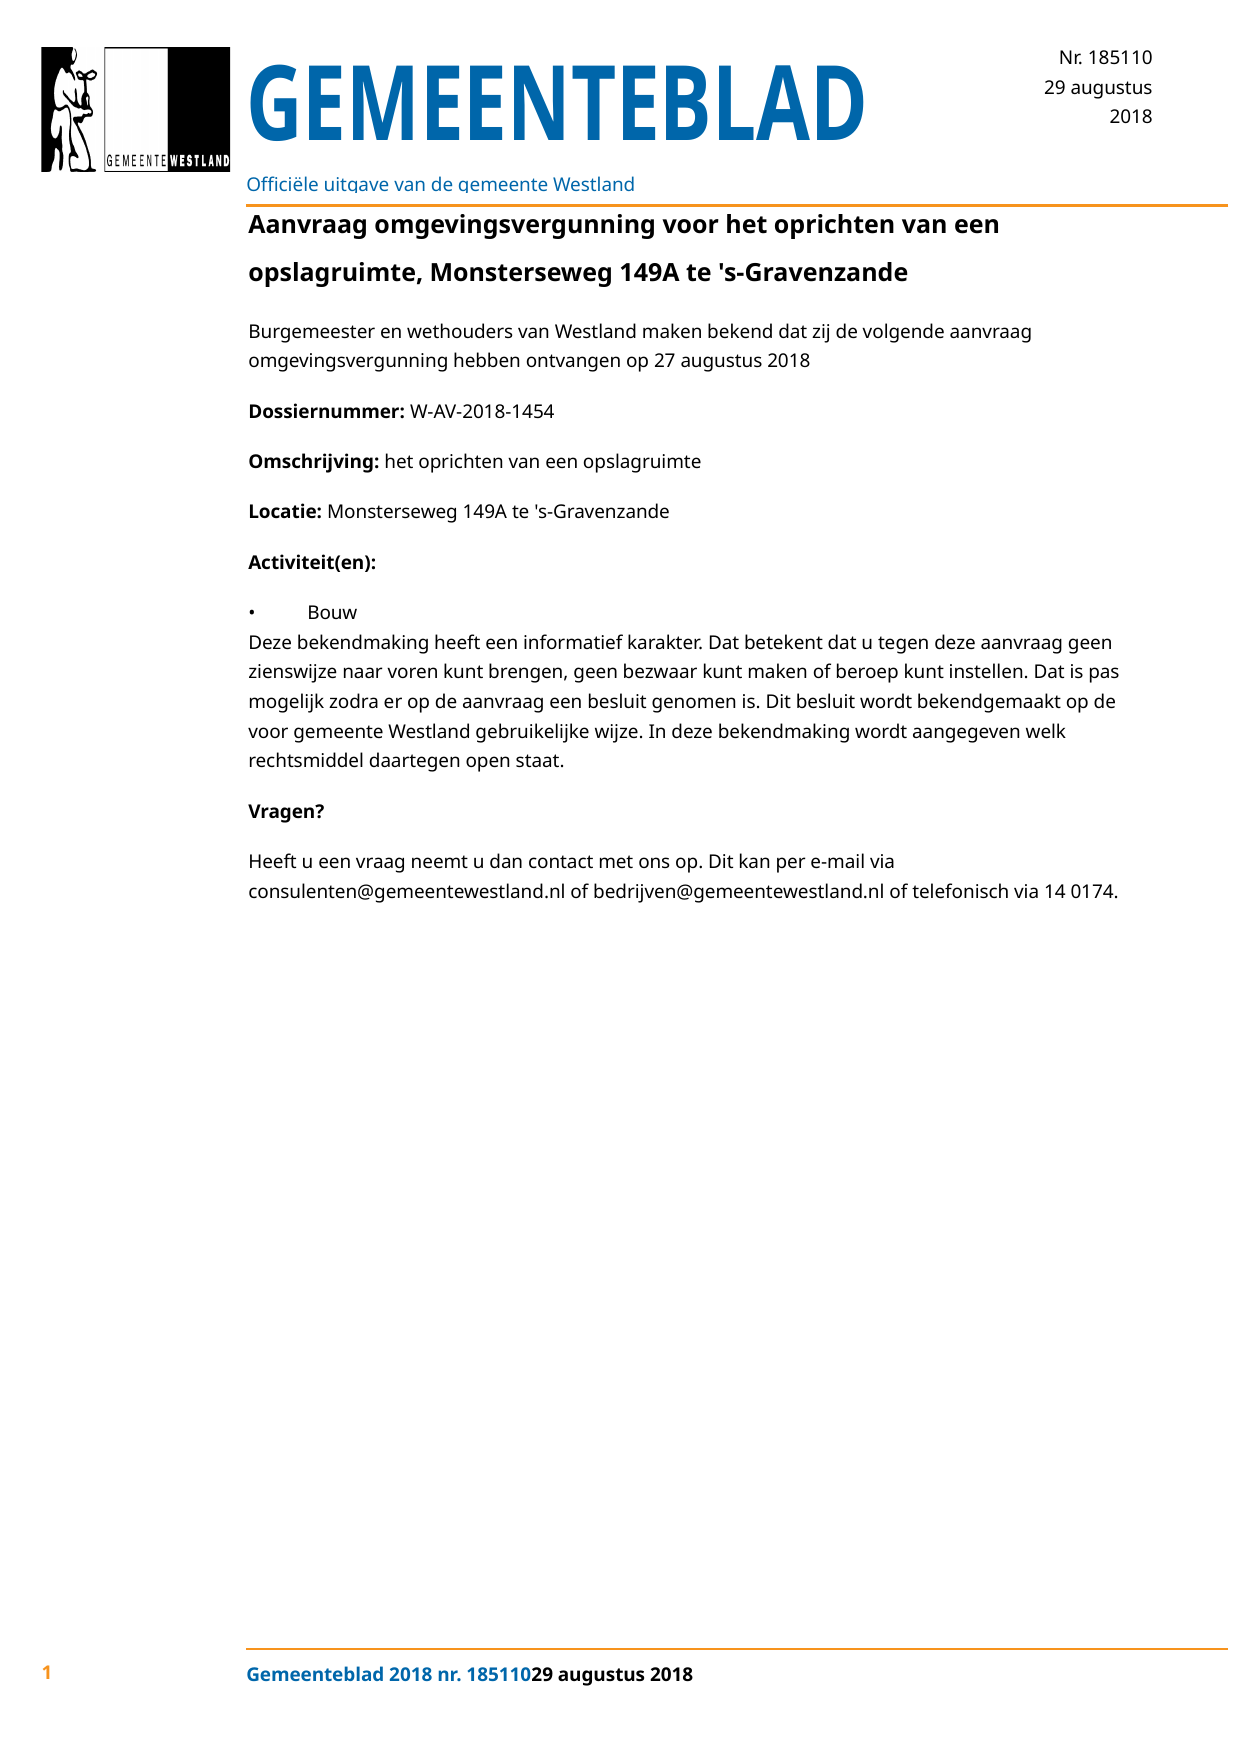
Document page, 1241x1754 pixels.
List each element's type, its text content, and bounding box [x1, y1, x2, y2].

text Burgemeester en wethouders van Westland maken bekend dat zij de volgende aanvraag omgevingsvergunning hebben ontvangen op 27 augustus 2018 [248, 318, 1152, 373]
list Bouw [248, 599, 1152, 625]
text Aanvraag omgevingsvergunning voor het oprichten van een opslagruimte, Monsterseweg 149A te 's-Gravenzande [248, 207, 1152, 288]
text Vragen? [248, 798, 1152, 824]
text Omschrijving: het oprichten van een opslagruimte [248, 448, 1152, 474]
text Deze bekendmaking heeft een informatief karakter. Dat betekent dat u tegen deze aanvraag geen zienswijze naar voren kunt brengen, geen bezwaar kunt maken of beroep kunt instellen. Dat is pas mogelijk zodra er op de aanvraag een besluit genomen is. Dit besluit wordt bekendgemaakt op de voor gemeente Westland gebruikelijke wijze. In deze bekendmaking wordt aangegeven welk rechtsmiddel daartegen open staat. [248, 629, 1152, 773]
text Heeft u een vraag neemt u dan contact met ons op. Dit kan per e-mail via consulenten@gemeentewestland.nl of bedrijven@gemeentewestland.nl of telefonisch via 14 0174. [248, 848, 1152, 904]
text Locatie: Monsterseweg 149A te 's-Gravenzande [248, 499, 1152, 524]
text Activiteit(en): [248, 549, 1152, 575]
picture [41, 47, 231, 172]
text Dossiernummer: W-AV-2018-1454 [248, 398, 1152, 424]
